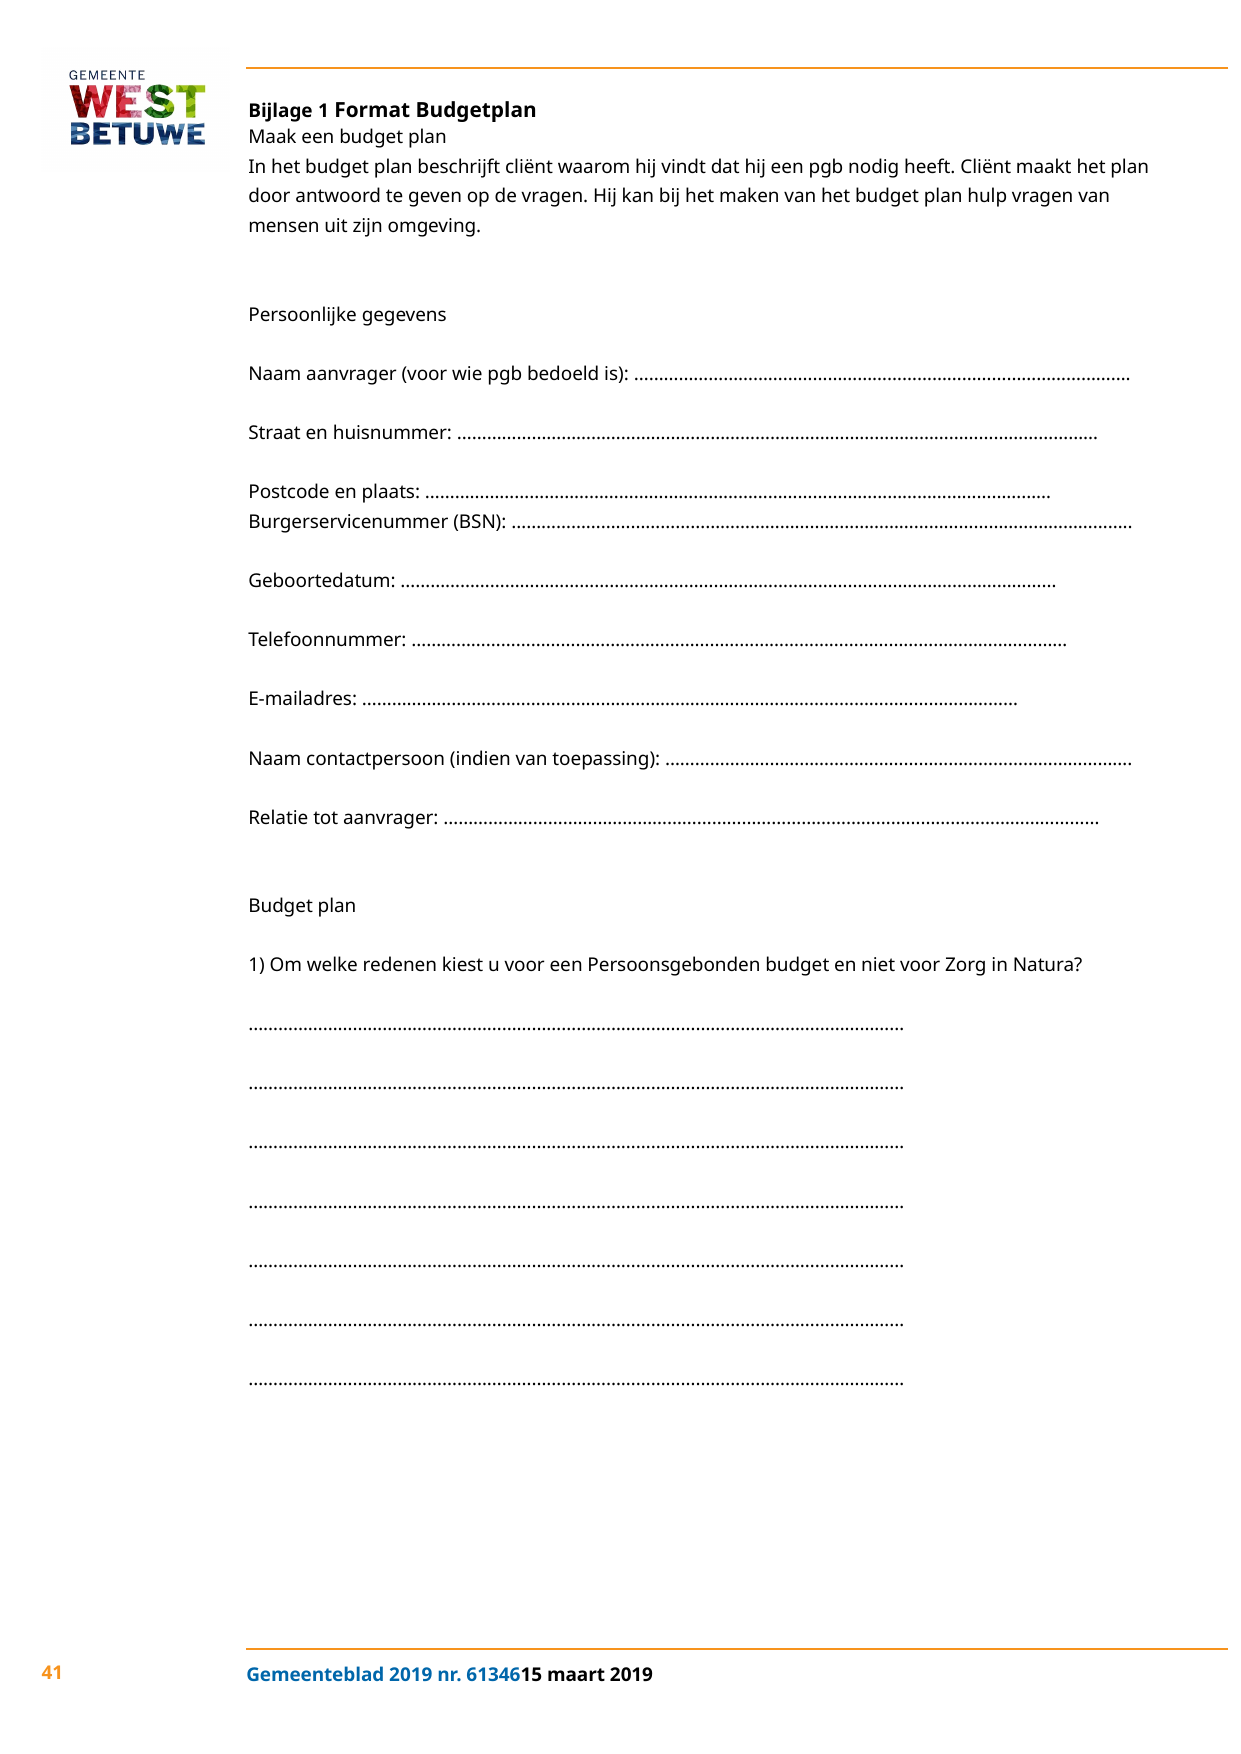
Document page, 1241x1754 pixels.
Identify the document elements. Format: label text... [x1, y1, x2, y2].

picture [41, 47, 231, 172]
table_header Persoonlijke gegevens Naam aanvrager (voor wie pgb bedoeld is): ………………………………………………………………………………………. Straat en huisnummer: ………………………………………………………………………………………………………………… Postcode en plaats: ……………………………………………………………………………………………………………… Burgerservicenummer (BSN): …………………………………………………………………………………………………………….. Geboortedatum: …………………………………………………………………………………………………………………… Telefoonnummer: …………………………………………………………………………………………………………………… E-mailadres: …………………………………………………………………………………………………………………… Naam contactpersoon (indien van toepassing): …………………………………………………………………………………. Relatie tot aanvrager: …………………………………………………………………………………………………………………… [248, 301, 1152, 859]
text In het budget plan beschrijft cliënt waarom hij vindt dat hij een pgb nodig heeft. Cliënt maakt het plan door antwoord te geven op de vragen. Hij kan bij het maken van het budget plan hulp vragen van mensen uit zijn omgeving. [248, 153, 1152, 238]
text Bijlage 1 Format Budgetplan [248, 95, 1152, 123]
text Maak een budget plan [248, 123, 1152, 149]
table_header Budget plan 1) Om welke redenen kiest u voor een Persoonsgebonden budget en niet voor Zorg in Natura? …………………………………………………………………………………………………………………… …………………………………………………………………………………………………………………… …………………………………………………………………………………………………………………… …………………………………………………………………………………………………………………… …………………………………………………………………………………………………………………… …………………………………………………………………………………………………………………… …………………………………………………………………………………………………………………… [248, 892, 1152, 1421]
